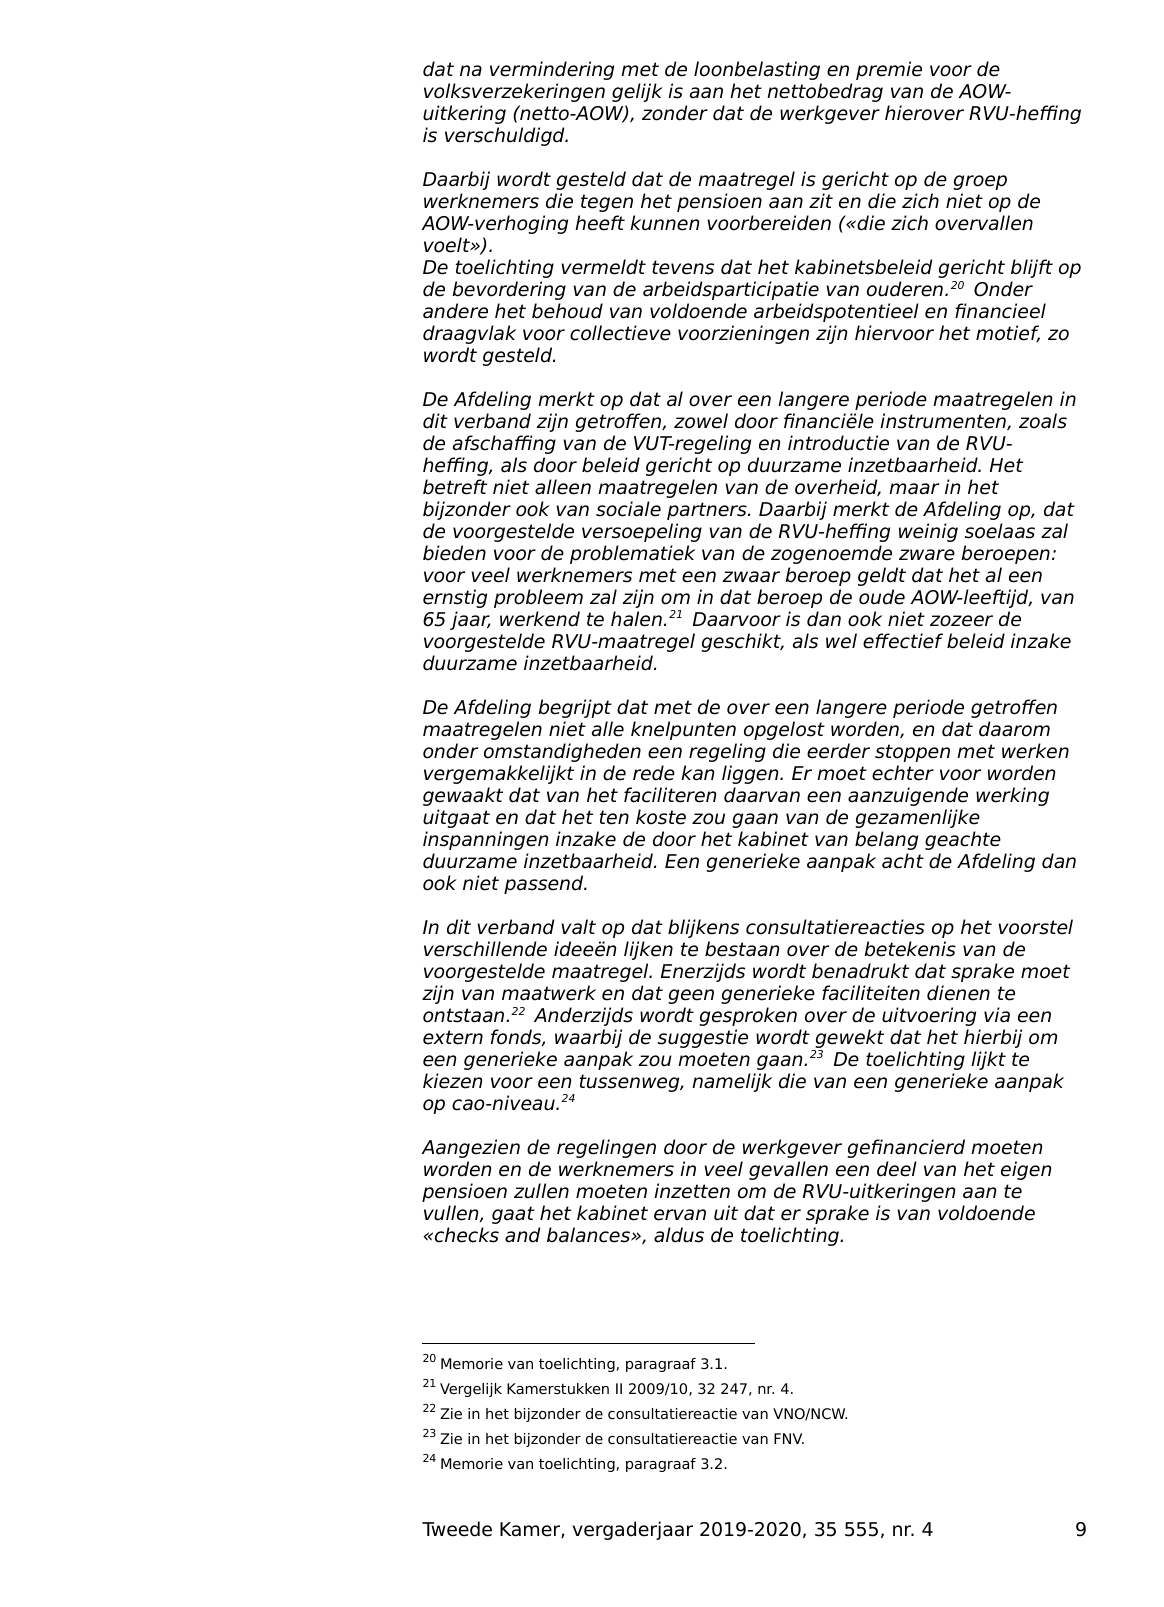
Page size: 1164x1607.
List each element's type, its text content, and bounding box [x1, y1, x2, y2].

text Zie in het bijzonder de consultatiereactie van VNO/NCW. [422, 1402, 1087, 1424]
text dat na vermindering met de loonbelasting en premie voor de volksverzekeringen gelijk is aan het nettobedrag van de AOW-uitkering (netto-AOW), zonder dat de werkgever hierover RVU-heffing is verschuldigd. [422, 59, 1087, 147]
text Vergelijk Kamerstukken II 2009/10, 32 247, nr. 4. [422, 1377, 1087, 1399]
text Aangezien de regelingen door de werkgever gefinancierd moeten worden en de werknemers in veel gevallen een deel van het eigen pensioen zullen moeten inzetten om de RVU-uitkeringen aan te vullen, gaat het kabinet ervan uit dat er sprake is van voldoende «checks and balances», aldus de toelichting. [422, 1137, 1087, 1247]
text Zie in het bijzonder de consultatiereactie van FNV. [422, 1427, 1087, 1449]
text De Afdeling merkt op dat al over een langere periode maatregelen in dit verband zijn getroffen, zowel door financiële instrumenten, zoals de afschaffing van de VUT-regeling en introductie van de RVU-heffing, als door beleid gericht op duurzame inzetbaarheid. Het betreft niet alleen maatregelen van de overheid, maar in het bijzonder ook van sociale partners. Daarbij merkt de Afdeling op, dat de voorgestelde versoepeling van de RVU-heffing weinig soelaas zal bieden voor de problematiek van de zogenoemde zware beroepen: voor veel werknemers met een zwaar beroep geldt dat het al een ernstig probleem zal zijn om in dat beroep de oude AOW-leeftijd, van 65 jaar, werkend te halen. Daarvoor is dan ook niet zozeer de voorgestelde RVU-maatregel geschikt, als wel effectief beleid inzake duurzame inzetbaarheid. [422, 389, 1087, 675]
text In dit verband valt op dat blijkens consultatiereacties op het voorstel verschillende ideeën lijken te bestaan over de betekenis van de voorgestelde maatregel. Enerzijds wordt benadrukt dat sprake moet zijn van maatwerk en dat geen generieke faciliteiten dienen te ontstaan. Anderzijds wordt gesproken over de uitvoering via een extern fonds, waarbij de suggestie wordt gewekt dat het hierbij om een generieke aanpak zou moeten gaan. De toelichting lijkt te kiezen voor een tussenweg, namelijk die van een generieke aanpak op cao-niveau. [422, 917, 1087, 1115]
text Daarbij wordt gesteld dat de maatregel is gericht op de groep werknemers die tegen het pensioen aan zit en die zich niet op de AOW-verhoging heeft kunnen voorbereiden («die zich overvallen voelt»). [422, 169, 1087, 257]
text De Afdeling begrijpt dat met de over een langere periode getroffen maatregelen niet alle knelpunten opgelost worden, en dat daarom onder omstandigheden een regeling die eerder stoppen met werken vergemakkelijkt in de rede kan liggen. Er moet echter voor worden gewaakt dat van het faciliteren daarvan een aanzuigende werking uitgaat en dat het ten koste zou gaan van de gezamenlijke inspanningen inzake de door het kabinet van belang geachte duurzame inzetbaarheid. Een generieke aanpak acht de Afdeling dan ook niet passend. [422, 697, 1087, 895]
text De toelichting vermeldt tevens dat het kabinetsbeleid gericht blijft op de bevordering van de arbeidsparticipatie van ouderen. Onder andere het behoud van voldoende arbeidspotentieel en financieel draagvlak voor collectieve voorzieningen zijn hiervoor het motief, zo wordt gesteld. [422, 257, 1087, 367]
text Memorie van toelichting, paragraaf 3.1. [422, 1352, 1087, 1374]
text Memorie van toelichting, paragraaf 3.2. [422, 1452, 1087, 1474]
